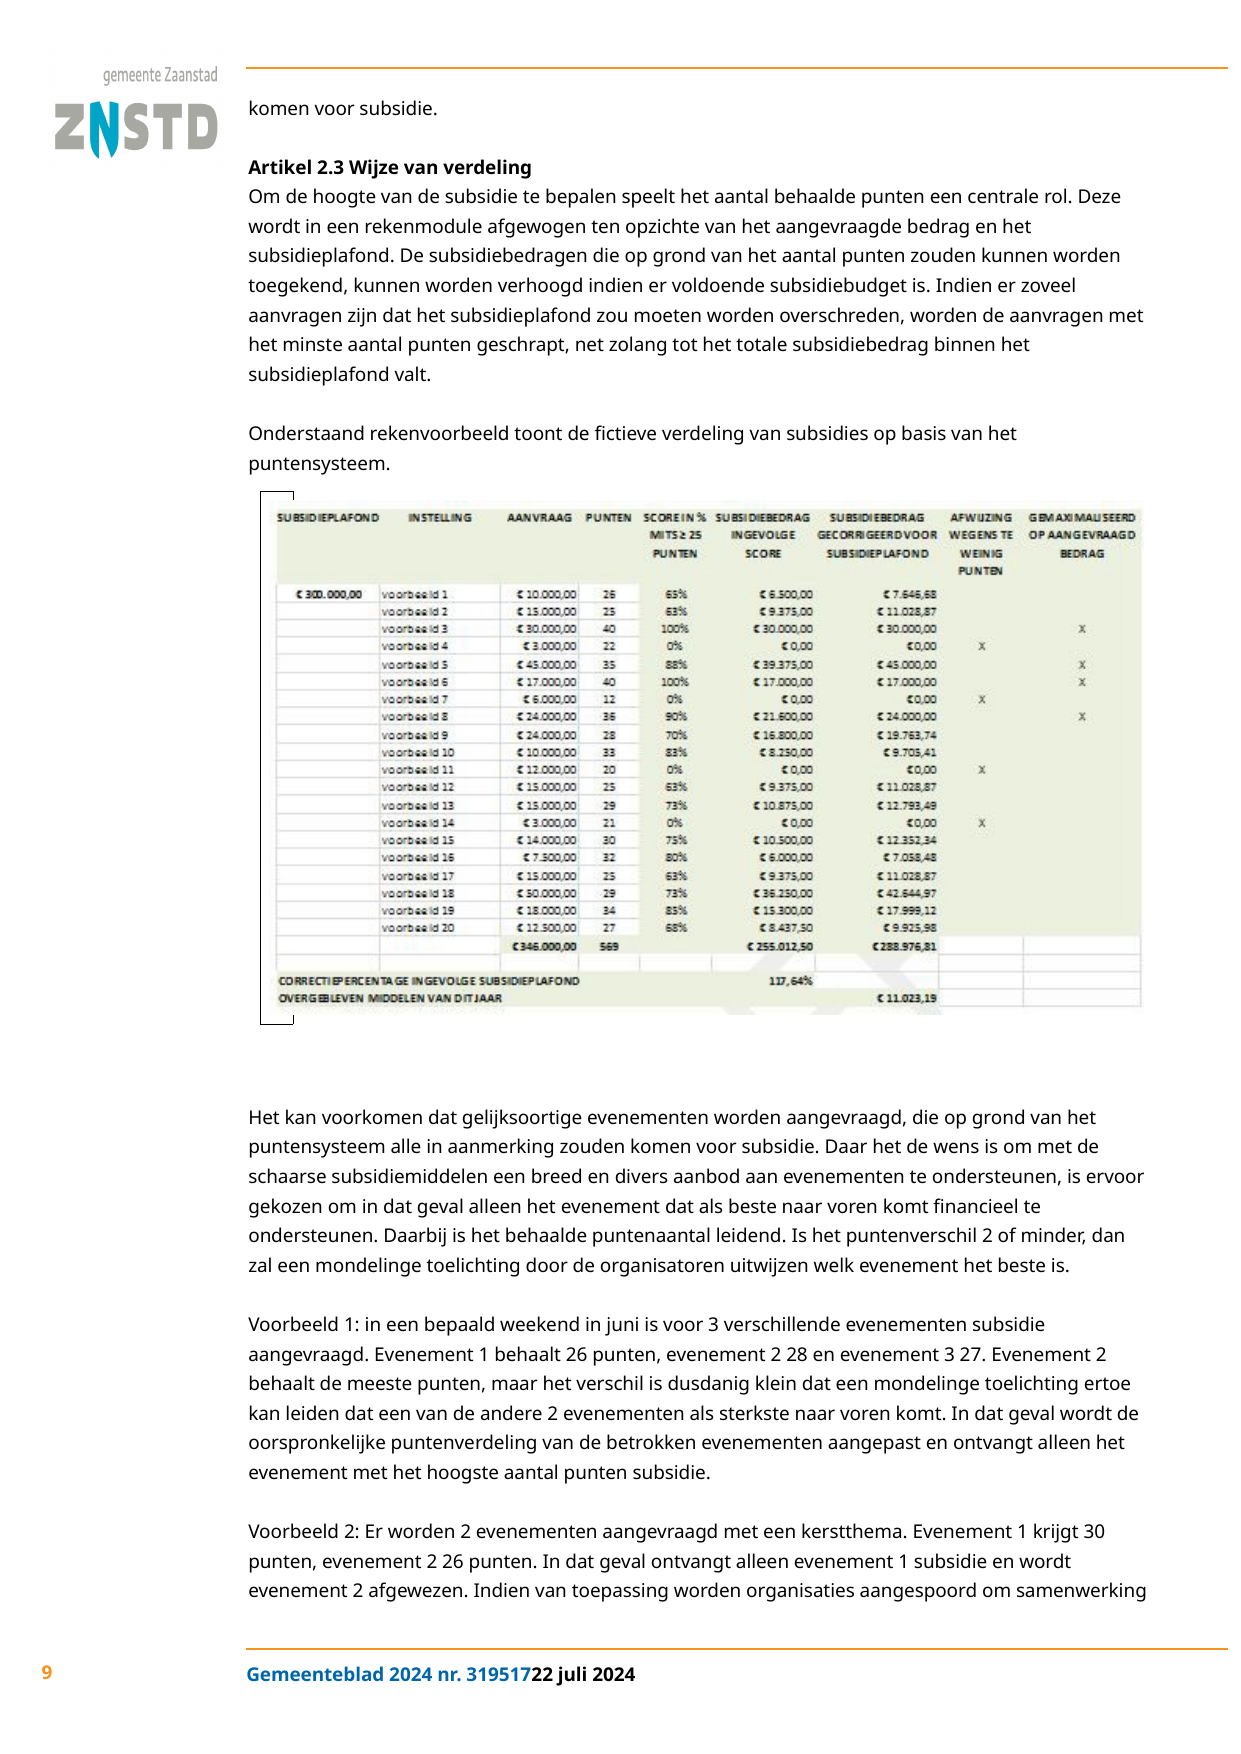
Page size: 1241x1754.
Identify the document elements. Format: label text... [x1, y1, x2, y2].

text Voorbeeld 1: in een bepaald weekend in juni is voor 3 verschillende evenementen subsidie aangevraagd. Evenement 1 behaalt 26 punten, evenement 2 28 en evenement 3 27. Evenement 2 behaalt de meeste punten, maar het verschil is dusdanig klein dat een mondelinge toelichting ertoe kan leiden dat een van de andere 2 evenementen als sterkste naar voren komt. In dat geval wordt de oorspronkelijke puntenverdeling van de betrokken evenementen aangepast en ontvangt alleen het evenement met het hoogste aantal punten subsidie. [248, 1311, 1152, 1485]
text Artikel 2.3 Wijze van verdeling [248, 154, 1152, 180]
text Om de hoogte van de subsidie te bepalen speelt het aantal behaalde punten een centrale rol. Deze wordt in een rekenmodule afgewogen ten opzichte van het aangevraagde bedrag en het subsidieplafond. De subsidiebedragen die op grond van het aantal punten zouden kunnen worden toegekend, kunnen worden verhoogd indien er voldoende subsidiebudget is. Indien er zoveel aanvragen zijn dat het subsidieplafond zou moeten worden overschreden, worden de aanvragen met het minste aantal punten geschrapt, net zolang tot het totale subsidiebedrag binnen het subsidieplafond valt. [248, 183, 1152, 387]
picture [268, 500, 1144, 1015]
text Voorbeeld 2: Er worden 2 evenementen aangevraagd met een kerstthema. Evenement 1 krijgt 30 punten, evenement 2 26 punten. In dat geval ontvangt alleen evenement 1 subsidie en wordt evenement 2 afgewezen. Indien van toepassing worden organisaties aangespoord om samenwerking [248, 1518, 1152, 1603]
picture [41, 47, 231, 172]
text komen voor subsidie. [248, 95, 1152, 121]
text Onderstaand rekenvoorbeeld toont de fictieve verdeling van subsidies op basis van het puntensysteem. [248, 420, 1152, 476]
text Het kan voorkomen dat gelijksoortige evenementen worden aangevraagd, die op grond van het puntensysteem alle in aanmerking zouden komen voor subsidie. Daar het de wens is om met de schaarse subsidiemiddelen een breed en divers aanbod aan evenementen te ondersteunen, is ervoor gekozen om in dat geval alleen het evenement dat als beste naar voren komt financieel te ondersteunen. Daarbij is het behaalde puntenaantal leidend. Is het puntenverschil 2 of minder, dan zal een mondelinge toelichting door de organisatoren uitwijzen welk evenement het beste is. [248, 1104, 1152, 1278]
